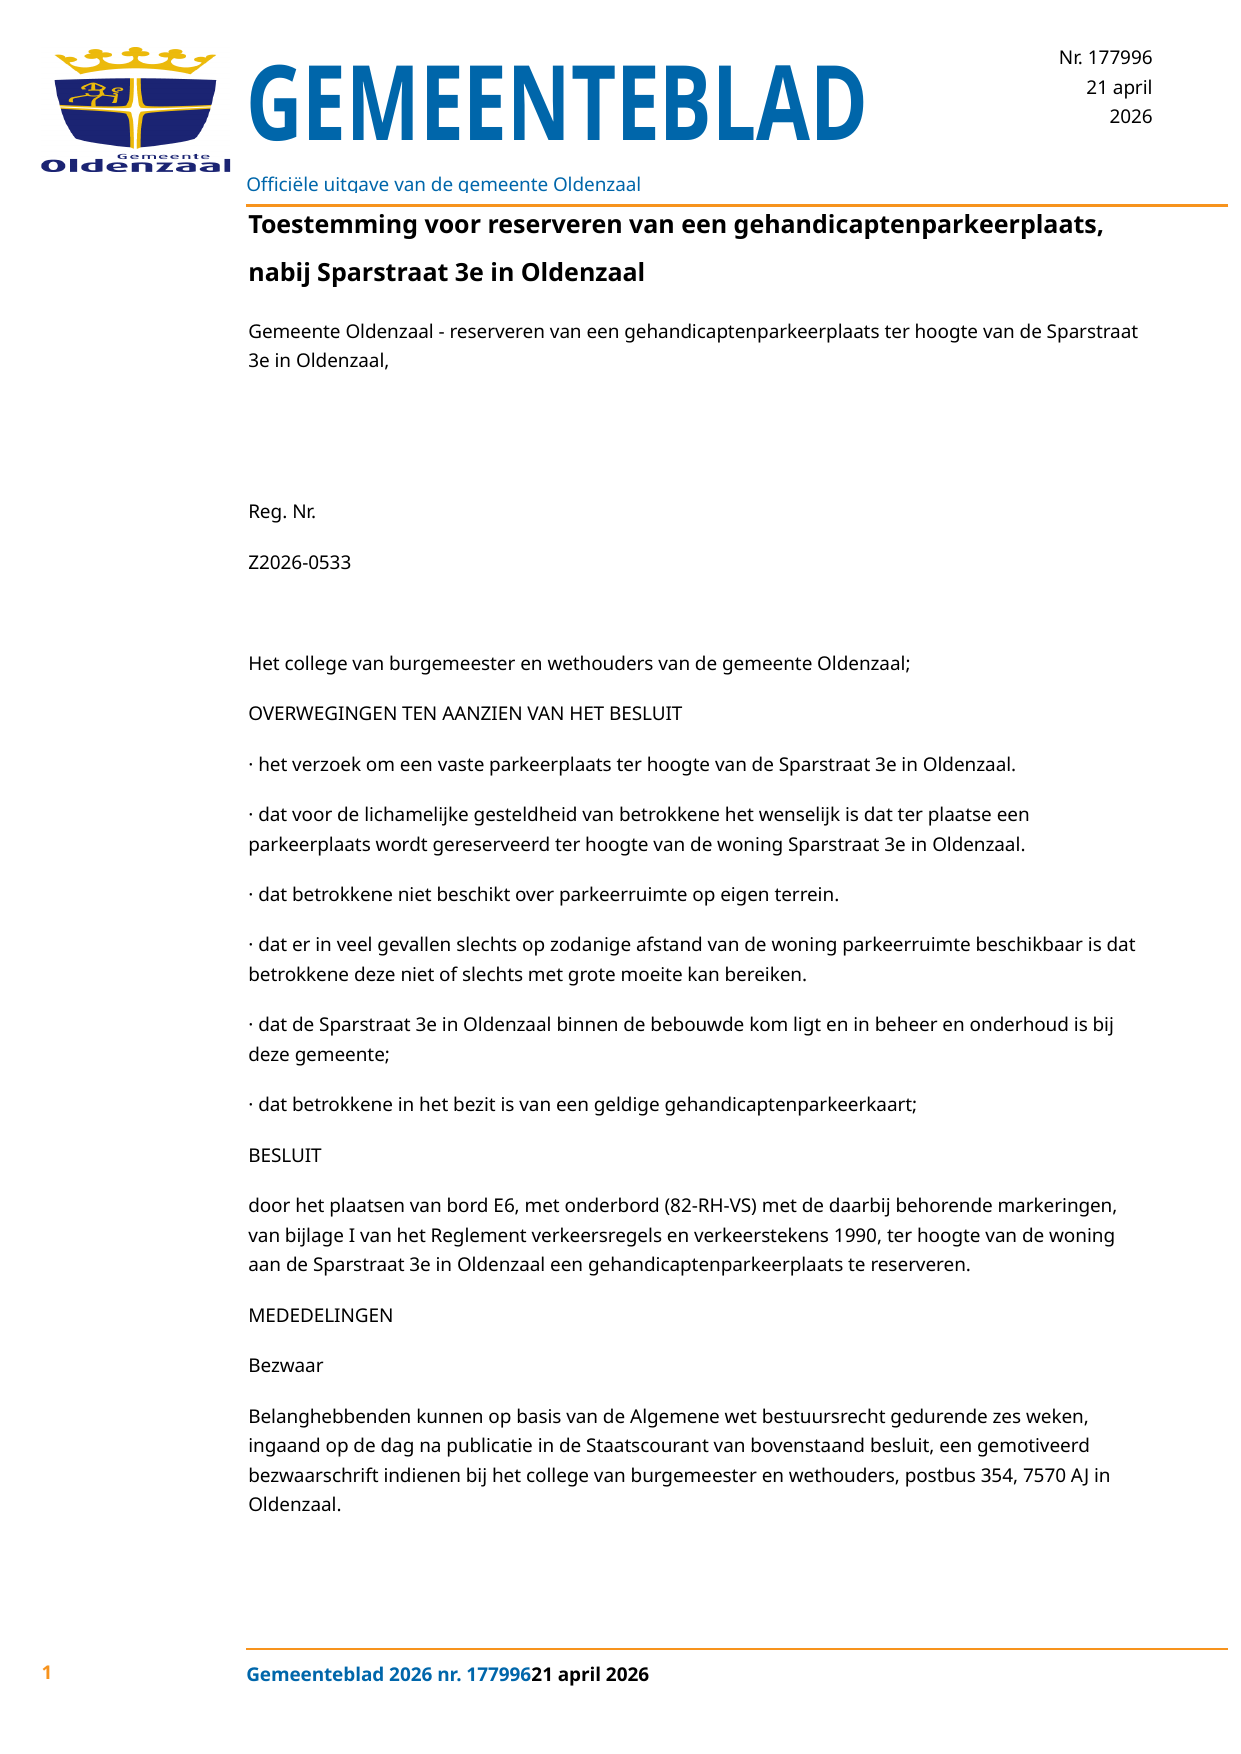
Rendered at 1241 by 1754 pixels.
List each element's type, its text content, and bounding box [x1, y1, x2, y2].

picture [41, 47, 231, 172]
text Reg. Nr. [248, 499, 1152, 524]
text · dat voor de lichamelijke gesteldheid van betrokkene het wenselijk is dat ter plaatse een parkeerplaats wordt gereserveerd ter hoogte van de woning Sparstraat 3e in Oldenzaal. [248, 801, 1152, 857]
text · dat betrokkene niet beschikt over parkeerruimte op eigen terrein. [248, 881, 1152, 907]
text Bezwaar [248, 1352, 1152, 1378]
text Z2026-0533 [248, 549, 1152, 575]
text OVERWEGINGEN TEN AANZIEN VAN HET BESLUIT [248, 700, 1152, 726]
text Gemeente Oldenzaal - reserveren van een gehandicaptenparkeerplaats ter hoogte van de Sparstraat 3e in Oldenzaal, [248, 318, 1152, 373]
text · dat betrokkene in het bezit is van een geldige gehandicaptenparkeerkaart; [248, 1092, 1152, 1117]
text · dat de Sparstraat 3e in Oldenzaal binnen de bebouwde kom ligt en in beheer en onderhoud is bij deze gemeente; [248, 1012, 1152, 1067]
text Toestemming voor reserveren van een gehandicaptenparkeerplaats, nabij Sparstraat 3e in Oldenzaal [248, 207, 1152, 288]
text MEDEDELINGEN [248, 1302, 1152, 1328]
text door het plaatsen van bord E6, met onderbord (82-RH-VS) met de daarbij behorende markeringen, van bijlage I van het Reglement verkeersregels en verkeerstekens 1990, ter hoogte van de woning aan de Sparstraat 3e in Oldenzaal een gehandicaptenparkeerplaats te reserveren. [248, 1192, 1152, 1277]
text · dat er in veel gevallen slechts op zodanige afstand van de woning parkeerruimte beschikbaar is dat betrokkene deze niet of slechts met grote moeite kan bereiken. [248, 932, 1152, 987]
text Het college van burgemeester en wethouders van de gemeente Oldenzaal; [248, 650, 1152, 676]
text BESLUIT [248, 1142, 1152, 1168]
text Belanghebbenden kunnen op basis van de Algemene wet bestuursrecht gedurende zes weken, ingaand op de dag na publicatie in de Staatscourant van bovenstaand besluit, een gemotiveerd bezwaarschrift indienen bij het college van burgemeester en wethouders, postbus 354, 7570 AJ in Oldenzaal. [248, 1403, 1152, 1517]
text · het verzoek om een vaste parkeerplaats ter hoogte van de Sparstraat 3e in Oldenzaal. [248, 751, 1152, 777]
